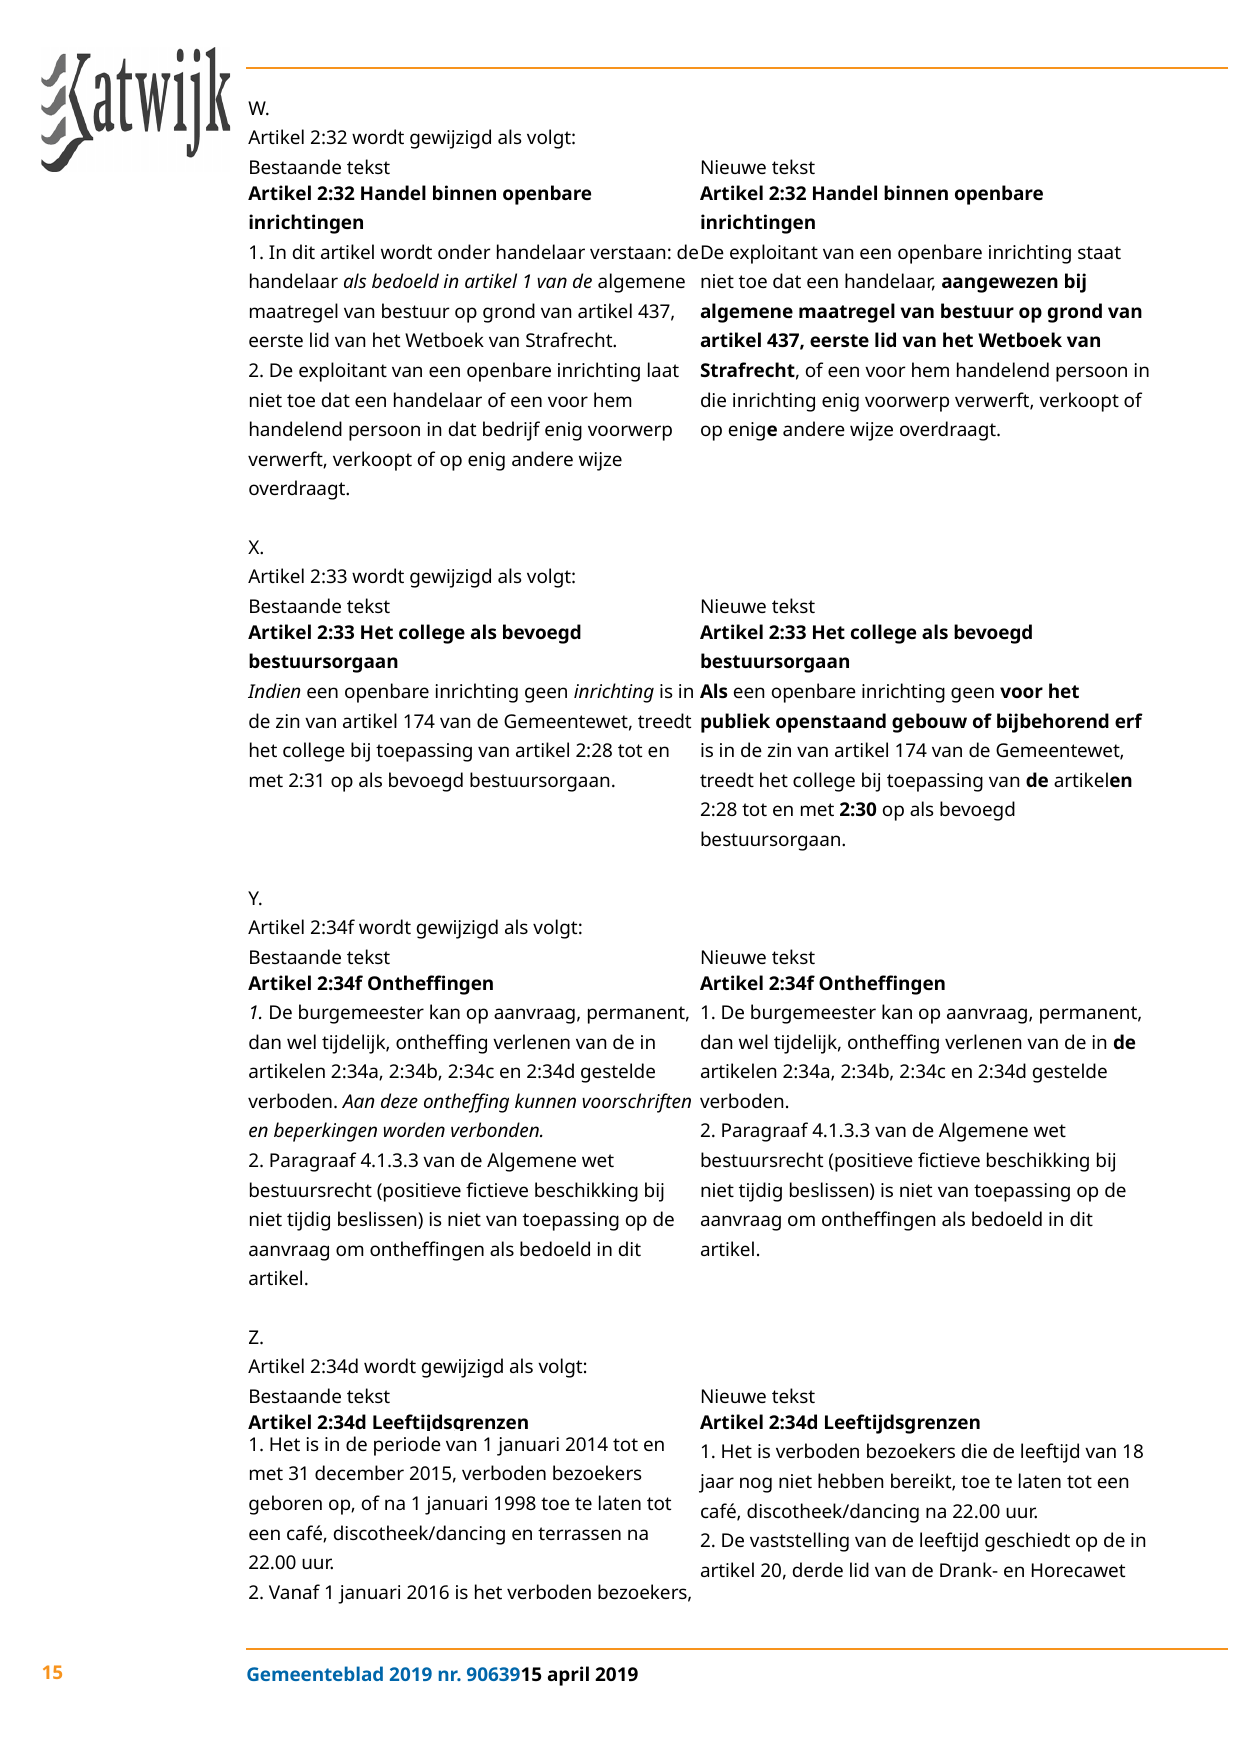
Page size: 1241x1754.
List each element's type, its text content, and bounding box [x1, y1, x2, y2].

table_header Bestaande tekst [248, 1384, 700, 1409]
table_header Nieuwe tekst [700, 154, 1152, 180]
text Artikel 2:34d wordt gewijzigd als volgt: [248, 1354, 1152, 1379]
table_header Bestaande tekst [248, 154, 700, 180]
table_cell Artikel 2:34f Ontheffingen 1. De burgemeester kan op aanvraag, permanent, dan wel tijdelijk, ontheffing verlenen van de in artikelen 2:34a, 2:34b, 2:34c en 2:34d gestelde verboden. Aan deze ontheffing kunnen voorschriften en beperkingen worden verbonden. 2. Paragraaf 4.1.3.3 van de Algemene wet bestuursrecht (positieve fictieve beschikking bij niet tijdig beslissen) is niet van toepassing op de aanvraag om ontheffingen als bedoeld in dit artikel. [248, 970, 700, 1291]
table_cell Artikel 2:34d Leeftijdsgrenzen 1. Het is in de periode van 1 januari 2014 tot en met 31 december 2015, verboden bezoekers geboren op, of na 1 januari 1998 toe te laten tot een café, discotheek/dancing en terrassen na 22.00 uur. 2. Vanaf 1 januari 2016 is het verboden bezoekers, [248, 1409, 700, 1604]
table_cell Artikel 2:33 Het college als bevoegd bestuursorgaan Indien een openbare inrichting geen inrichting is in de zin van artikel 174 van de Gemeentewet, treedt het college bij toepassing van artikel 2:28 tot en met 2:31 op als bevoegd bestuursorgaan. [248, 619, 700, 852]
text Artikel 2:32 wordt gewijzigd als volgt: [248, 124, 1152, 150]
table_cell Artikel 2:34f Ontheffingen 1. De burgemeester kan op aanvraag, permanent, dan wel tijdelijk, ontheffing verlenen van de in de artikelen 2:34a, 2:34b, 2:34c en 2:34d gestelde verboden. 2. Paragraaf 4.1.3.3 van de Algemene wet bestuursrecht (positieve fictieve beschikking bij niet tijdig beslissen) is niet van toepassing op de aanvraag om ontheffingen als bedoeld in dit artikel. [700, 970, 1152, 1291]
text W. [248, 95, 1152, 121]
table_cell Artikel 2:32 Handel binnen openbare inrichtingen De exploitant van een openbare inrichting staat niet toe dat een handelaar, aangewezen bij algemene maatregel van bestuur op grond van artikel 437, eerste lid van het Wetboek van Strafrecht, of een voor hem handelend persoon in die inrichting enig voorwerp verwerft, verkoopt of op enige andere wijze overdraagt. [700, 180, 1152, 501]
picture [41, 47, 231, 172]
table_cell Artikel 2:34d Leeftijdsgrenzen 1. Het is verboden bezoekers die de leeftijd van 18 jaar nog niet hebben bereikt, toe te laten tot een café, discotheek/dancing na 22.00 uur. 2. De vaststelling van de leeftijd geschiedt op de in artikel 20, derde lid van de Drank- en Horecawet [700, 1409, 1152, 1604]
table_cell Artikel 2:33 Het college als bevoegd bestuursorgaan Als een openbare inrichting geen voor het publiek openstaand gebouw of bijbehorend erf is in de zin van artikel 174 van de Gemeentewet, treedt het college bij toepassing van de artikelen 2:28 tot en met 2:30 op als bevoegd bestuursorgaan. [700, 619, 1152, 852]
table_header Nieuwe tekst [700, 594, 1152, 619]
text Artikel 2:33 wordt gewijzigd als volgt: [248, 564, 1152, 589]
text Y. [248, 885, 1152, 911]
table_header Bestaande tekst [248, 594, 700, 619]
text X. [248, 534, 1152, 560]
text Artikel 2:34f wordt gewijzigd als volgt: [248, 914, 1152, 940]
table_cell Artikel 2:32 Handel binnen openbare inrichtingen 1. In dit artikel wordt onder handelaar verstaan: de handelaar als bedoeld in artikel 1 van de algemene maatregel van bestuur op grond van artikel 437, eerste lid van het Wetboek van Strafrecht. 2. De exploitant van een openbare inrichting laat niet toe dat een handelaar of een voor hem handelend persoon in dat bedrijf enig voorwerp verwerft, verkoopt of op enig andere wijze overdraagt. [248, 180, 700, 501]
table_header Nieuwe tekst [700, 1384, 1152, 1409]
text Z. [248, 1324, 1152, 1350]
table_header Nieuwe tekst [700, 944, 1152, 970]
table_header Bestaande tekst [248, 944, 700, 970]
